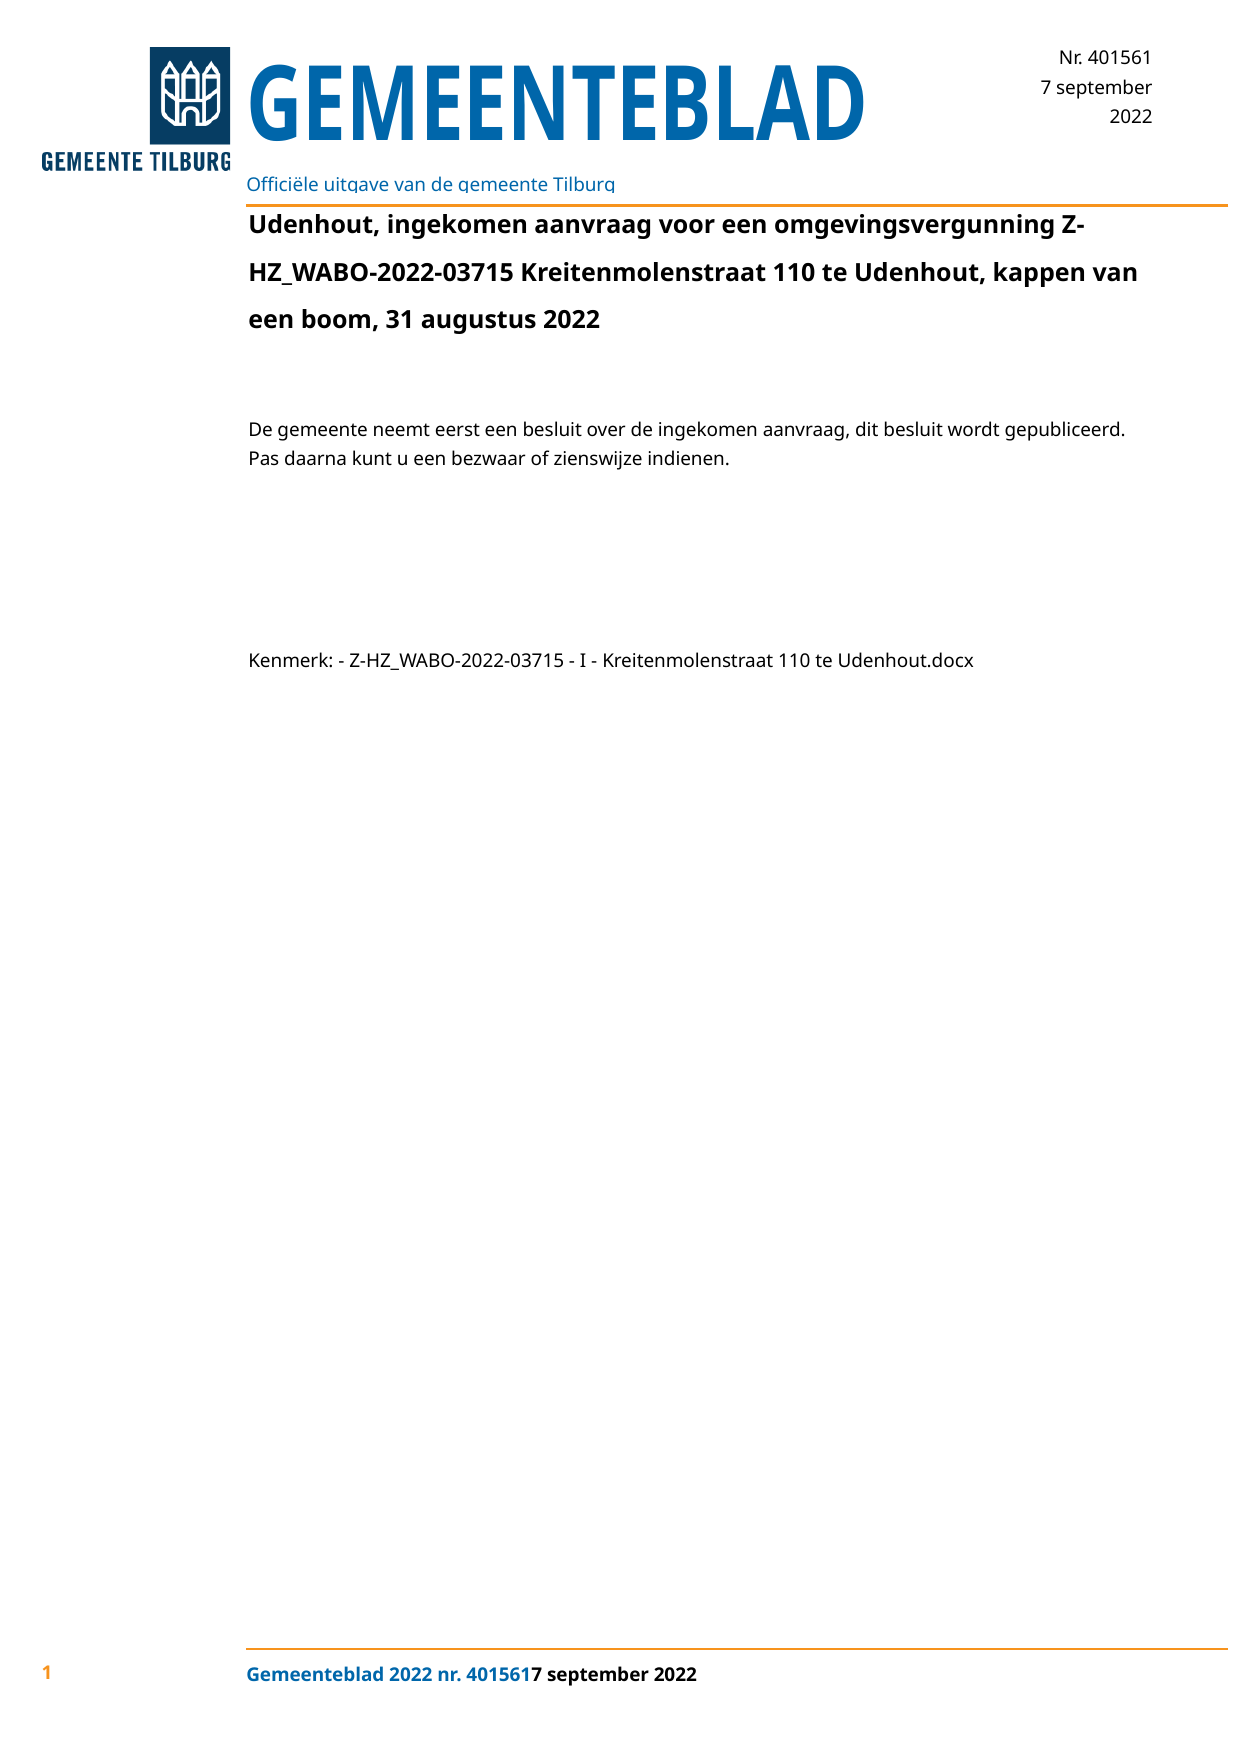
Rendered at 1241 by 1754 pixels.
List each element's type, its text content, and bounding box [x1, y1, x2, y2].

text De gemeente neemt eerst een besluit over de ingekomen aanvraag, dit besluit wordt gepubliceerd. Pas daarna kunt u een bezwaar of zienswijze indienen. [248, 416, 1152, 471]
text Udenhout, ingekomen aanvraag voor een omgevingsvergunning Z-HZ_WABO-2022-03715 Kreitenmolenstraat 110 te Udenhout, kappen van een boom, 31 augustus 2022 [248, 207, 1152, 336]
picture [41, 47, 231, 172]
text Kenmerk: - Z-HZ_WABO-2022-03715 - I - Kreitenmolenstraat 110 te Udenhout.docx [248, 647, 1152, 673]
